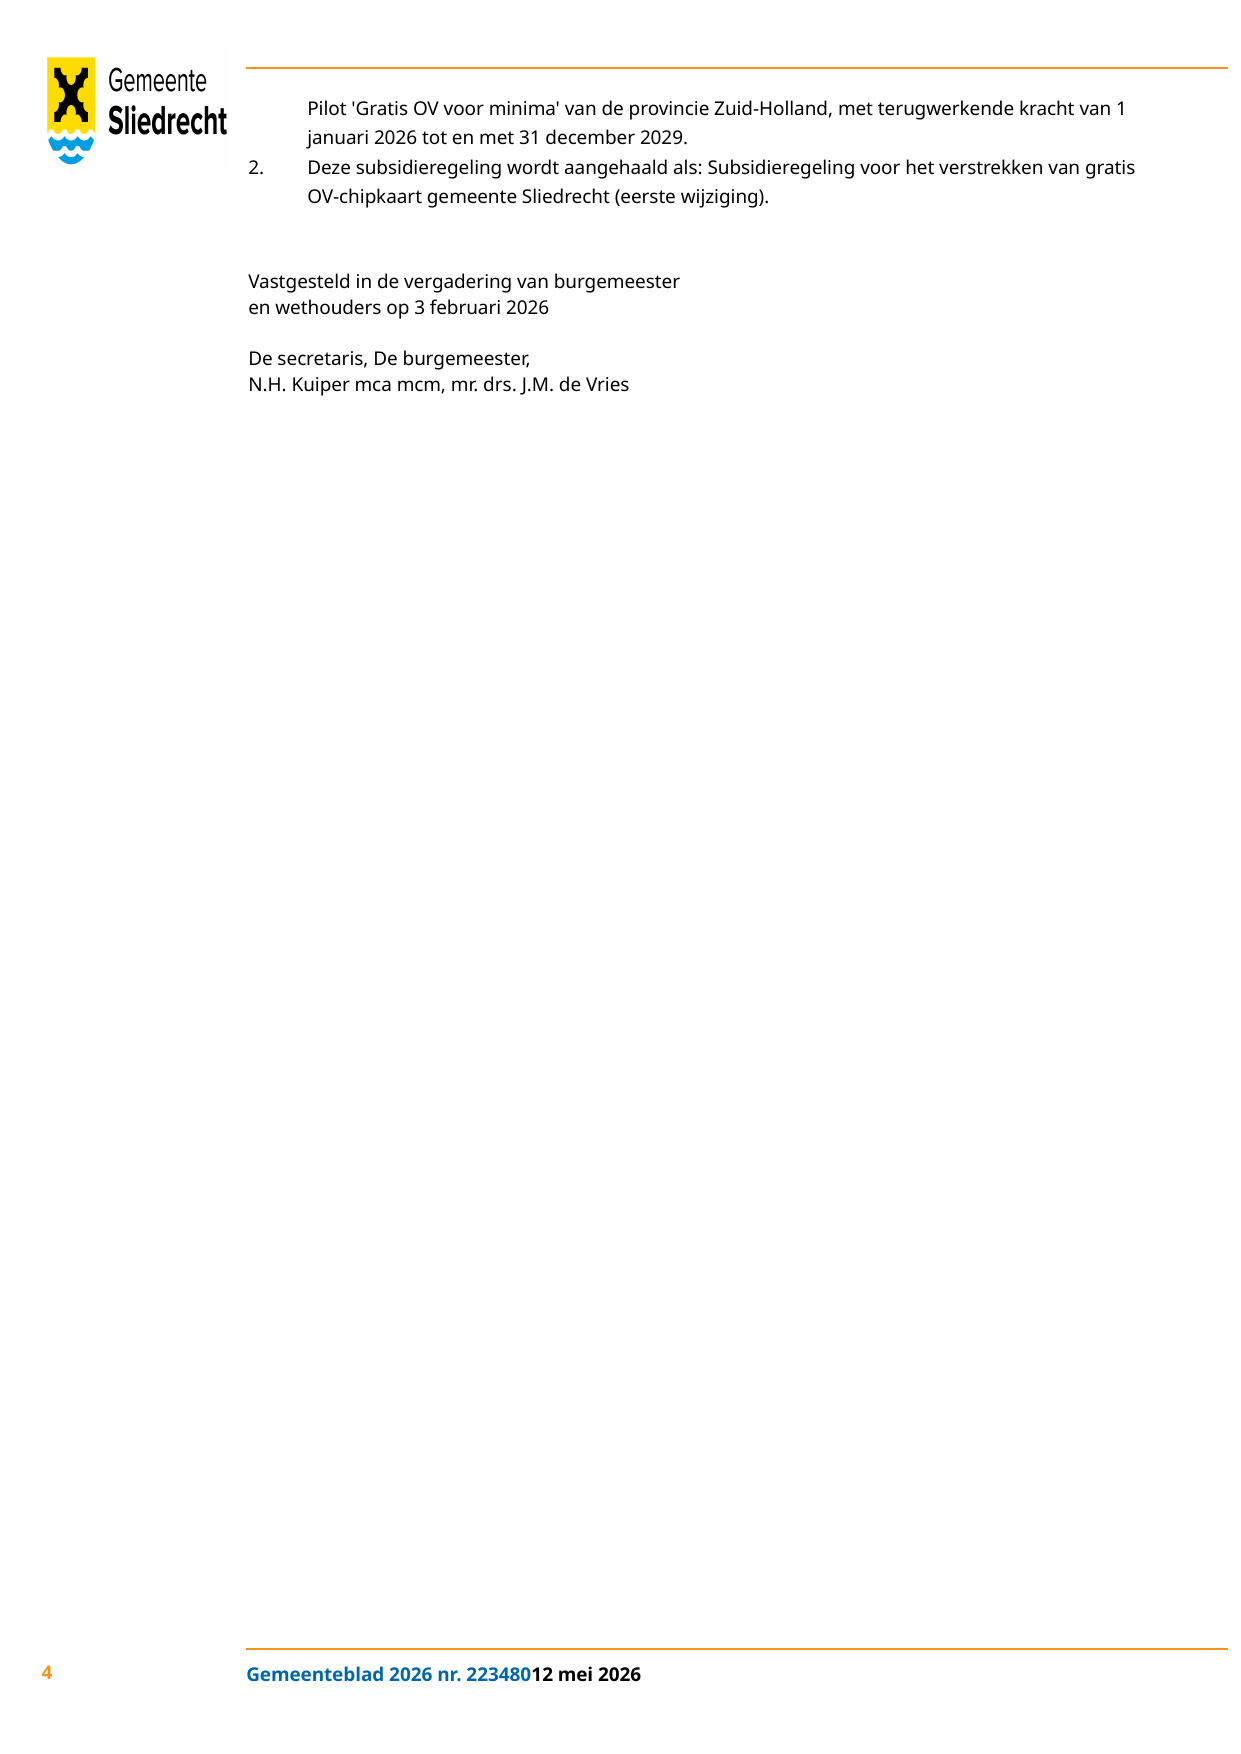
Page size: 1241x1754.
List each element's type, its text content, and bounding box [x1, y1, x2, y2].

text Vastgesteld in de vergadering van burgemeester [248, 268, 1152, 294]
text en wethouders op 3 februari 2026 [248, 294, 1152, 320]
text N.H. Kuiper mca mcm, mr. drs. J.M. de Vries [248, 371, 1152, 397]
text De secretaris, De burgemeester, [248, 346, 1152, 371]
list Pilot 'Gratis OV voor minima' van de provincie Zuid-Holland, met terugwerkende kracht van 1 januari 2026 tot en met 31 december 2029. [248, 95, 1152, 150]
list Deze subsidieregeling wordt aangehaald als: Subsidieregeling voor het verstrekken van gratis OV-chipkaart gemeente Sliedrecht (eerste wijziging). [248, 154, 1152, 209]
picture [41, 47, 231, 172]
